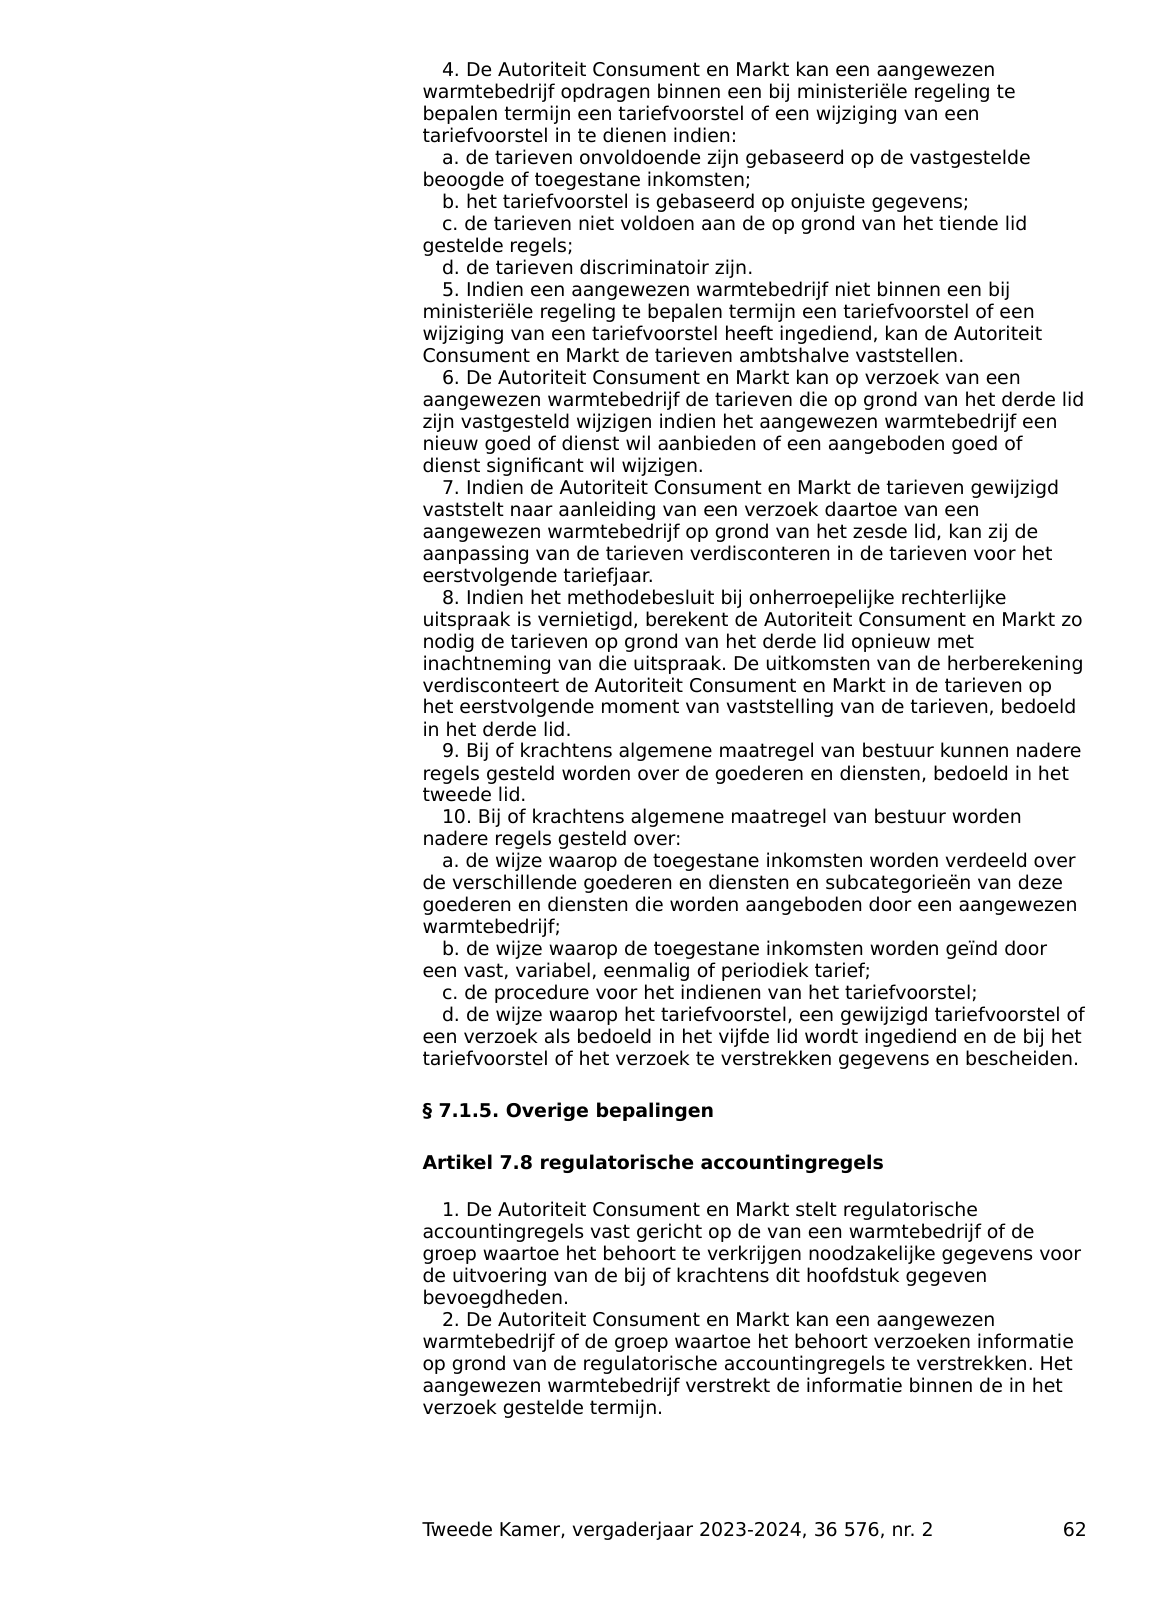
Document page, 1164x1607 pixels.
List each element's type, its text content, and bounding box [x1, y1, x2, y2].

text 7. Indien de Autoriteit Consument en Markt de tarieven gewijzigd vaststelt naar aanleiding van een verzoek daartoe van een aangewezen warmtebedrijf op grond van het zesde lid, kan zij de aanpassing van de tarieven verdisconteren in de tarieven voor het eerstvolgende tariefjaar. [422, 477, 1087, 587]
text 1. De Autoriteit Consument en Markt stelt regulatorische accountingregels vast gericht op de van een warmtebedrijf of de groep waartoe het behoort te verkrijgen noodzakelijke gegevens voor de uitvoering van de bij of krachtens dit hoofdstuk gegeven bevoegdheden. [422, 1199, 1087, 1309]
text b. de wijze waarop de toegestane inkomsten worden geïnd door een vast, variabel, eenmalig of periodiek tarief; [422, 938, 1087, 982]
text 2. De Autoriteit Consument en Markt kan een aangewezen warmtebedrijf of de groep waartoe het behoort verzoeken informatie op grond van de regulatorische accountingregels te verstrekken. Het aangewezen warmtebedrijf verstrekt de informatie binnen de in het verzoek gestelde termijn. [422, 1309, 1087, 1419]
text a. de wijze waarop de toegestane inkomsten worden verdeeld over de verschillende goederen en diensten en subcategorieën van deze goederen en diensten die worden aangeboden door een aangewezen warmtebedrijf; [422, 850, 1087, 938]
text 10. Bij of krachtens algemene maatregel van bestuur worden nadere regels gesteld over: [422, 806, 1087, 850]
text 4. De Autoriteit Consument en Markt kan een aangewezen warmtebedrijf opdragen binnen een bij ministeriële regeling te bepalen termijn een tariefvoorstel of een wijziging van een tariefvoorstel in te dienen indien: [422, 59, 1087, 147]
text d. de tarieven discriminatoir zijn. [422, 257, 1087, 279]
text 8. Indien het methodebesluit bij onherroepelijke rechterlijke uitspraak is vernietigd, berekent de Autoriteit Consument en Markt zo nodig de tarieven op grond van het derde lid opnieuw met inachtneming van die uitspraak. De uitkomsten van de herberekening verdisconteert de Autoriteit Consument en Markt in de tarieven op het eerstvolgende moment van vaststelling van de tarieven, bedoeld in het derde lid. [422, 587, 1087, 740]
text 9. Bij of krachtens algemene maatregel van bestuur kunnen nadere regels gesteld worden over de goederen en diensten, bedoeld in het tweede lid. [422, 740, 1087, 806]
text d. de wijze waarop het tariefvoorstel, een gewijzigd tariefvoorstel of een verzoek als bedoeld in het vijfde lid wordt ingediend en de bij het tariefvoorstel of het verzoek te verstrekken gegevens en bescheiden. [422, 1004, 1087, 1070]
text b. het tariefvoorstel is gebaseerd op onjuiste gegevens; [422, 191, 1087, 213]
subtitle Artikel 7.8 regulatorische accountingregels [422, 1152, 1087, 1174]
text c. de procedure voor het indienen van het tariefvoorstel; [422, 982, 1087, 1004]
text 6. De Autoriteit Consument en Markt kan op verzoek van een aangewezen warmtebedrijf de tarieven die op grond van het derde lid zijn vastgesteld wijzigen indien het aangewezen warmtebedrijf een nieuw goed of dienst wil aanbieden of een aangeboden goed of dienst significant wil wijzigen. [422, 367, 1087, 477]
subtitle § 7.1.5. Overige bepalingen [422, 1100, 1087, 1122]
text a. de tarieven onvoldoende zijn gebaseerd op de vastgestelde beoogde of toegestane inkomsten; [422, 147, 1087, 191]
text c. de tarieven niet voldoen aan de op grond van het tiende lid gestelde regels; [422, 213, 1087, 257]
text 5. Indien een aangewezen warmtebedrijf niet binnen een bij ministeriële regeling te bepalen termijn een tariefvoorstel of een wijziging van een tariefvoorstel heeft ingediend, kan de Autoriteit Consument en Markt de tarieven ambtshalve vaststellen. [422, 279, 1087, 367]
